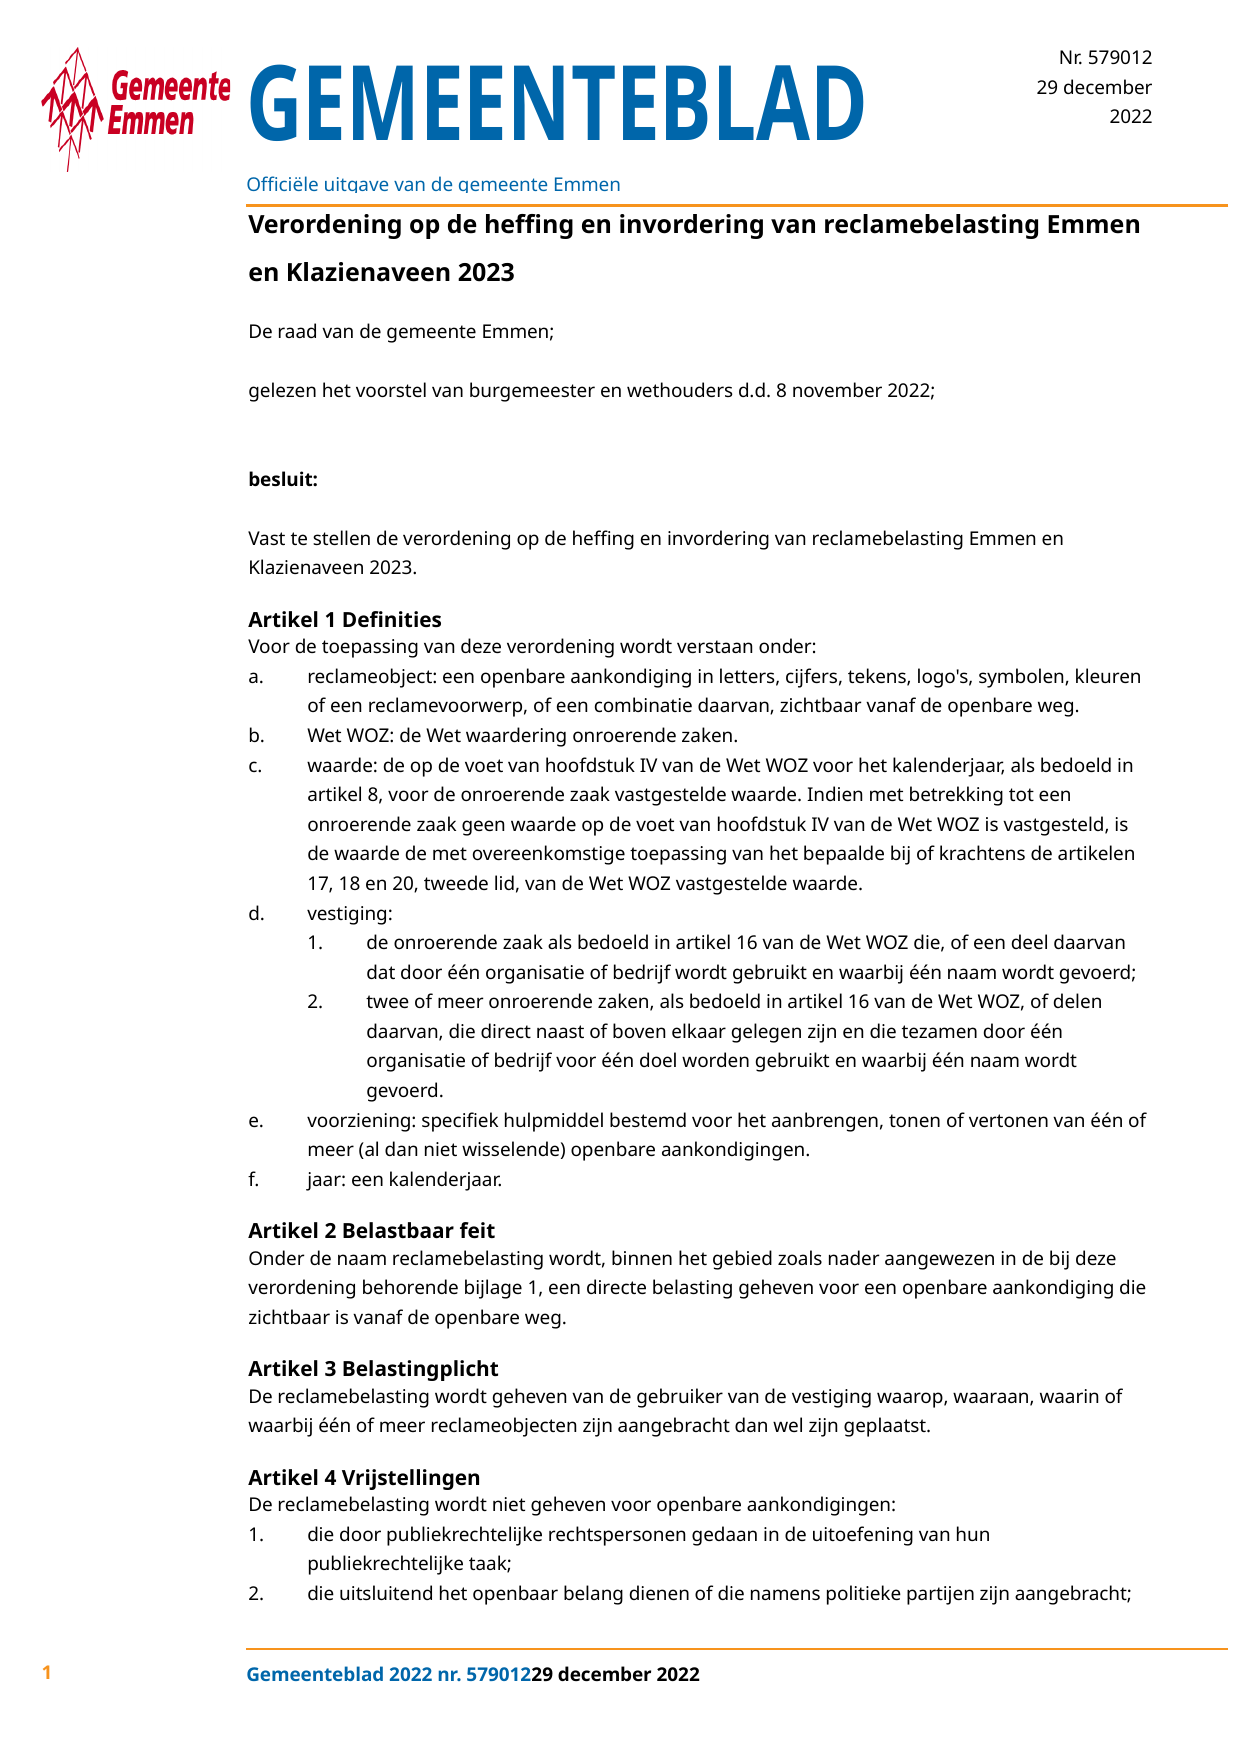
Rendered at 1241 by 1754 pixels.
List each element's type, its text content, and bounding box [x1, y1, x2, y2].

text Vast te stellen de verordening op de heffing en invordering van reclamebelasting Emmen en Klazienaveen 2023. [248, 525, 1152, 580]
list reclameobject: een openbare aankondiging in letters, cijfers, tekens, logo's, symbolen, kleuren of een reclamevoorwerp, of een combinatie daarvan, zichtbaar vanaf de openbare weg. [248, 663, 1152, 718]
text Onder de naam reclamebelasting wordt, binnen het gebied zoals nader aangewezen in de bij deze verordening behorende bijlage 1, een directe belasting geheven voor een openbare aankondiging die zichtbaar is vanaf de openbare weg. [248, 1245, 1152, 1330]
text Artikel 3 Belastingplicht [248, 1354, 1152, 1383]
list voorziening: specifiek hulpmiddel bestemd voor het aanbrengen, tonen of vertonen van één of meer (al dan niet wisselende) openbare aankondigingen. [248, 1107, 1152, 1162]
list twee of meer onroerende zaken, als bedoeld in artikel 16 van de Wet WOZ, of delen daarvan, die direct naast of boven elkaar gelegen zijn en die tezamen door één organisatie of bedrijf voor één doel worden gebruikt en waarbij één naam wordt gevoerd. [307, 988, 1152, 1103]
list die door publiekrechtelijke rechtspersonen gedaan in de uitoefening van hun publiekrechtelijke taak; [248, 1521, 1152, 1576]
text De reclamebelasting wordt geheven van de gebruiker van de vestiging waarop, waaraan, waarin of waarbij één of meer reclameobjecten zijn aangebracht dan wel zijn geplaatst. [248, 1383, 1152, 1438]
text De raad van de gemeente Emmen; [248, 318, 1152, 344]
text De reclamebelasting wordt niet geheven voor openbare aankondigingen: [248, 1491, 1152, 1517]
text Voor de toepassing van deze verordening wordt verstaan onder: [248, 633, 1152, 659]
text gelezen het voorstel van burgemeester en wethouders d.d. 8 november 2022; [248, 377, 1152, 403]
text Artikel 4 Vrijstellingen [248, 1463, 1152, 1491]
text Artikel 1 Definities [248, 605, 1152, 633]
list de onroerende zaak als bedoeld in artikel 16 van de Wet WOZ die, of een deel daarvan dat door één organisatie of bedrijf wordt gebruikt en waarbij één naam wordt gevoerd; [307, 929, 1152, 984]
list Wet WOZ: de Wet waardering onroerende zaken. [248, 722, 1152, 748]
list vestiging: [248, 900, 1152, 925]
picture [41, 47, 231, 172]
list waarde: de op de voet van hoofdstuk IV van de Wet WOZ voor het kalenderjaar, als bedoeld in artikel 8, voor de onroerende zaak vastgestelde waarde. Indien met betrekking tot een onroerende zaak geen waarde op de voet van hoofdstuk IV van de Wet WOZ is vastgesteld, is de waarde de met overeenkomstige toepassing van het bepaalde bij of krachtens de artikelen 17, 18 en 20, tweede lid, van de Wet WOZ vastgestelde waarde. [248, 752, 1152, 896]
text besluit: [248, 466, 1152, 492]
list die uitsluitend het openbaar belang dienen of die namens politieke partijen zijn aangebracht; [248, 1580, 1152, 1606]
list jaar: een kalenderjaar. [248, 1166, 1152, 1192]
text Verordening op de heffing en invordering van reclamebelasting Emmen en Klazienaveen 2023 [248, 207, 1152, 288]
text Artikel 2 Belastbaar feit [248, 1216, 1152, 1245]
